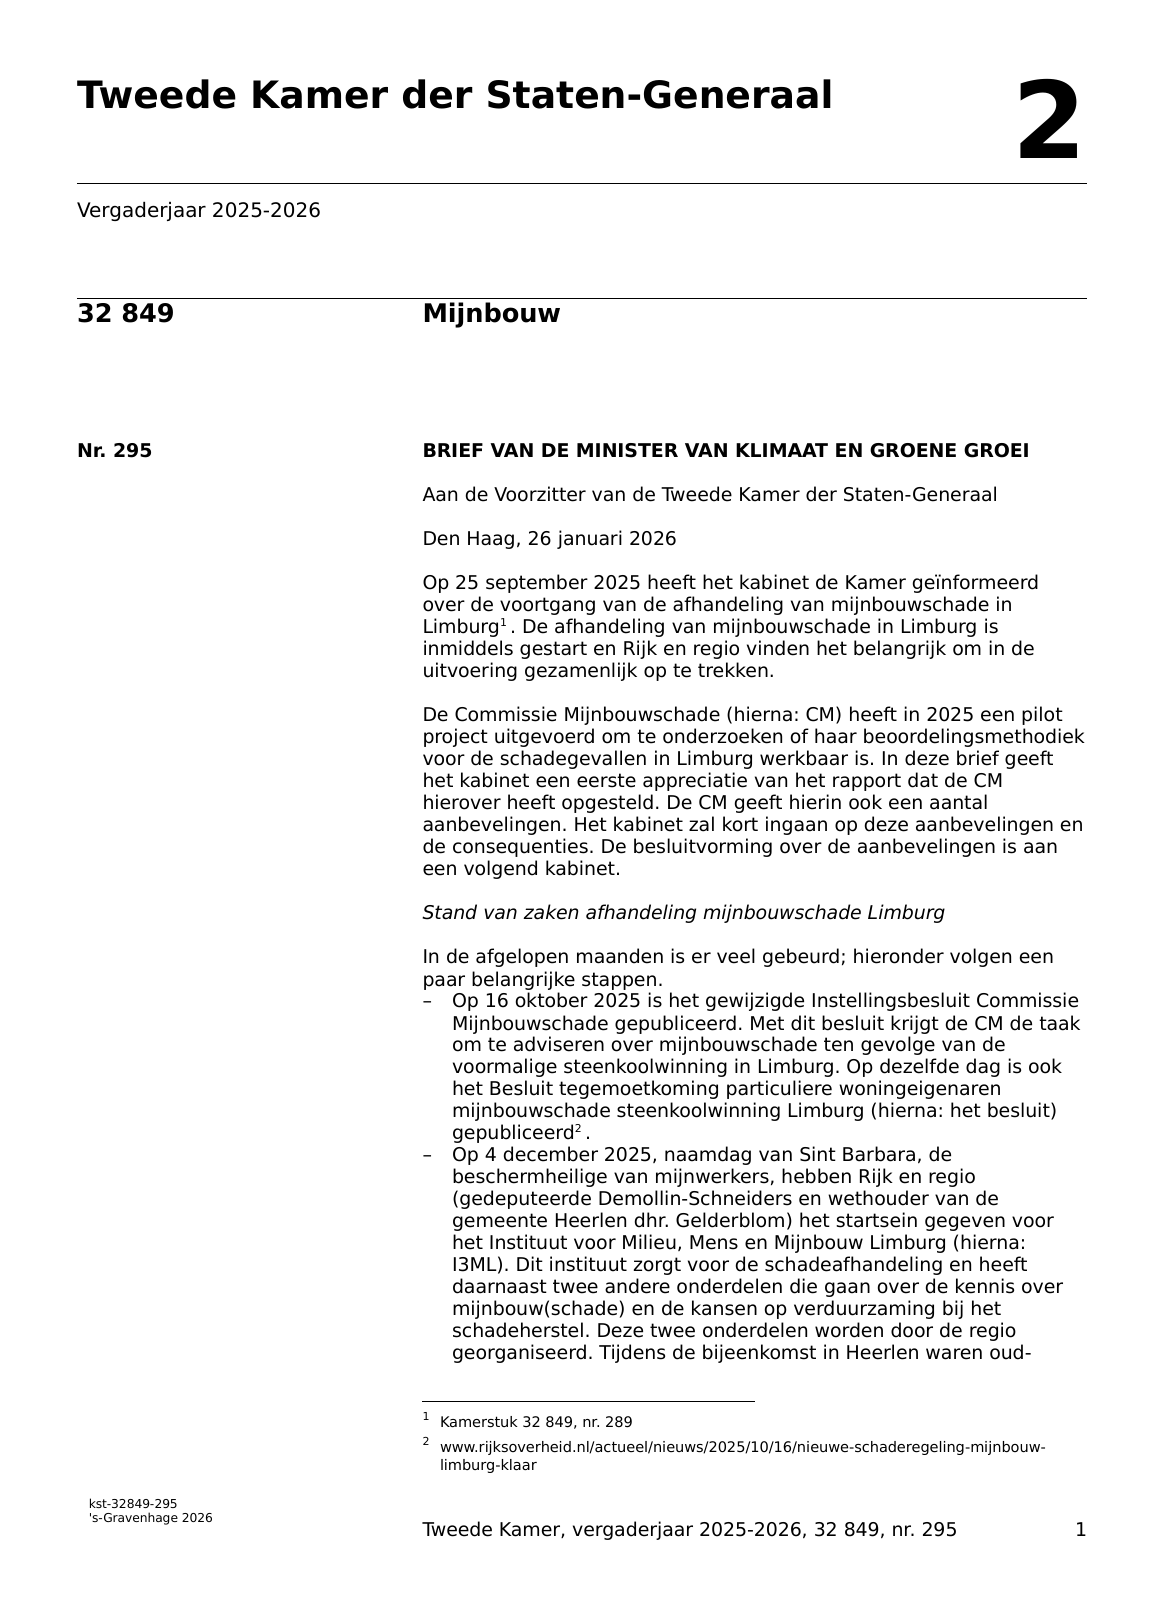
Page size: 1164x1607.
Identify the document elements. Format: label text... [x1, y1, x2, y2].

table_cell Vergaderjaar 2025-2026 [77, 184, 1087, 298]
text 's-Gravenhage 2026 [88, 1511, 323, 1525]
text Aan de Voorzitter van de Tweede Kamer der Staten-Generaal [422, 484, 1087, 506]
text Op 25 september 2025 heeft het kabinet de Kamer geïnformeerd over de voortgang van de afhandeling van mijnbouwschade in Limburg. De afhandeling van mijnbouwschade in Limburg is inmiddels gestart en Rijk en regio vinden het belangrijk om in de uitvoering gezamenlijk op te trekken. [422, 572, 1087, 682]
text In de afgelopen maanden is er veel gebeurd; hieronder volgen een paar belangrijke stappen. [422, 946, 1087, 990]
text De Commissie Mijnbouwschade (hierna: CM) heeft in 2025 een pilot project uitgevoerd om te onderzoeken of haar beoordelingsmethodiek voor de schadegevallen in Limburg werkbaar is. In deze brief geeft het kabinet een eerste appreciatie van het rapport dat de CM hierover heeft opgesteld. De CM geeft hierin ook een aantal aanbevelingen. Het kabinet zal kort ingaan op deze aanbevelingen en de consequenties. De besluitvorming over de aanbevelingen is aan een volgend kabinet. [422, 704, 1087, 880]
text – Op 16 oktober 2025 is het gewijzigde Instellingsbesluit Commissie Mijnbouwschade gepubliceerd. Met dit besluit krijgt de CM de taak om te adviseren over mijnbouwschade ten gevolge van de voormalige steenkoolwinning in Limburg. Op dezelfde dag is ook het Besluit tegemoetkoming particuliere woningeigenaren mijnbouwschade steenkoolwinning Limburg (hierna: het besluit) gepubliceerd. [422, 990, 1087, 1144]
table_header 2 [886, 59, 1087, 183]
text Den Haag, 26 januari 2026 [422, 528, 1087, 550]
subtitle Stand van zaken afhandeling mijnbouwschade Limburg [422, 902, 1087, 924]
text kst-32849-295 [88, 1497, 323, 1511]
subtitle 32 849 Mijnbouw [77, 299, 1087, 329]
text www.rijksoverheid.nl/actueel/nieuws/2025/10/16/nieuwe-schaderegeling-mijnbouw-limburg-klaar [422, 1435, 1087, 1474]
table_header Tweede Kamer der Staten-Generaal [77, 59, 886, 183]
subtitle Nr. 295 BRIEF VAN DE MINISTER VAN KLIMAAT EN GROENE GROEI [77, 440, 1087, 462]
text Kamerstuk 32 849, nr. 289 [422, 1410, 1087, 1432]
text – Op 4 december 2025, naamdag van Sint Barbara, de beschermheilige van mijnwerkers, hebben Rijk en regio (gedeputeerde Demollin-Schneiders en wethouder van de gemeente Heerlen dhr. Gelderblom) het startsein gegeven voor het Instituut voor Milieu, Mens en Mijnbouw Limburg (hierna: I3ML). Dit instituut zorgt voor de schadeafhandeling en heeft daarnaast twee andere onderdelen die gaan over de kennis over mijnbouw(schade) en de kansen op verduurzaming bij het schadeherstel. Deze twee onderdelen worden door de regio georganiseerd. Tijdens de bijeenkomst in Heerlen waren oud- [422, 1144, 1087, 1364]
